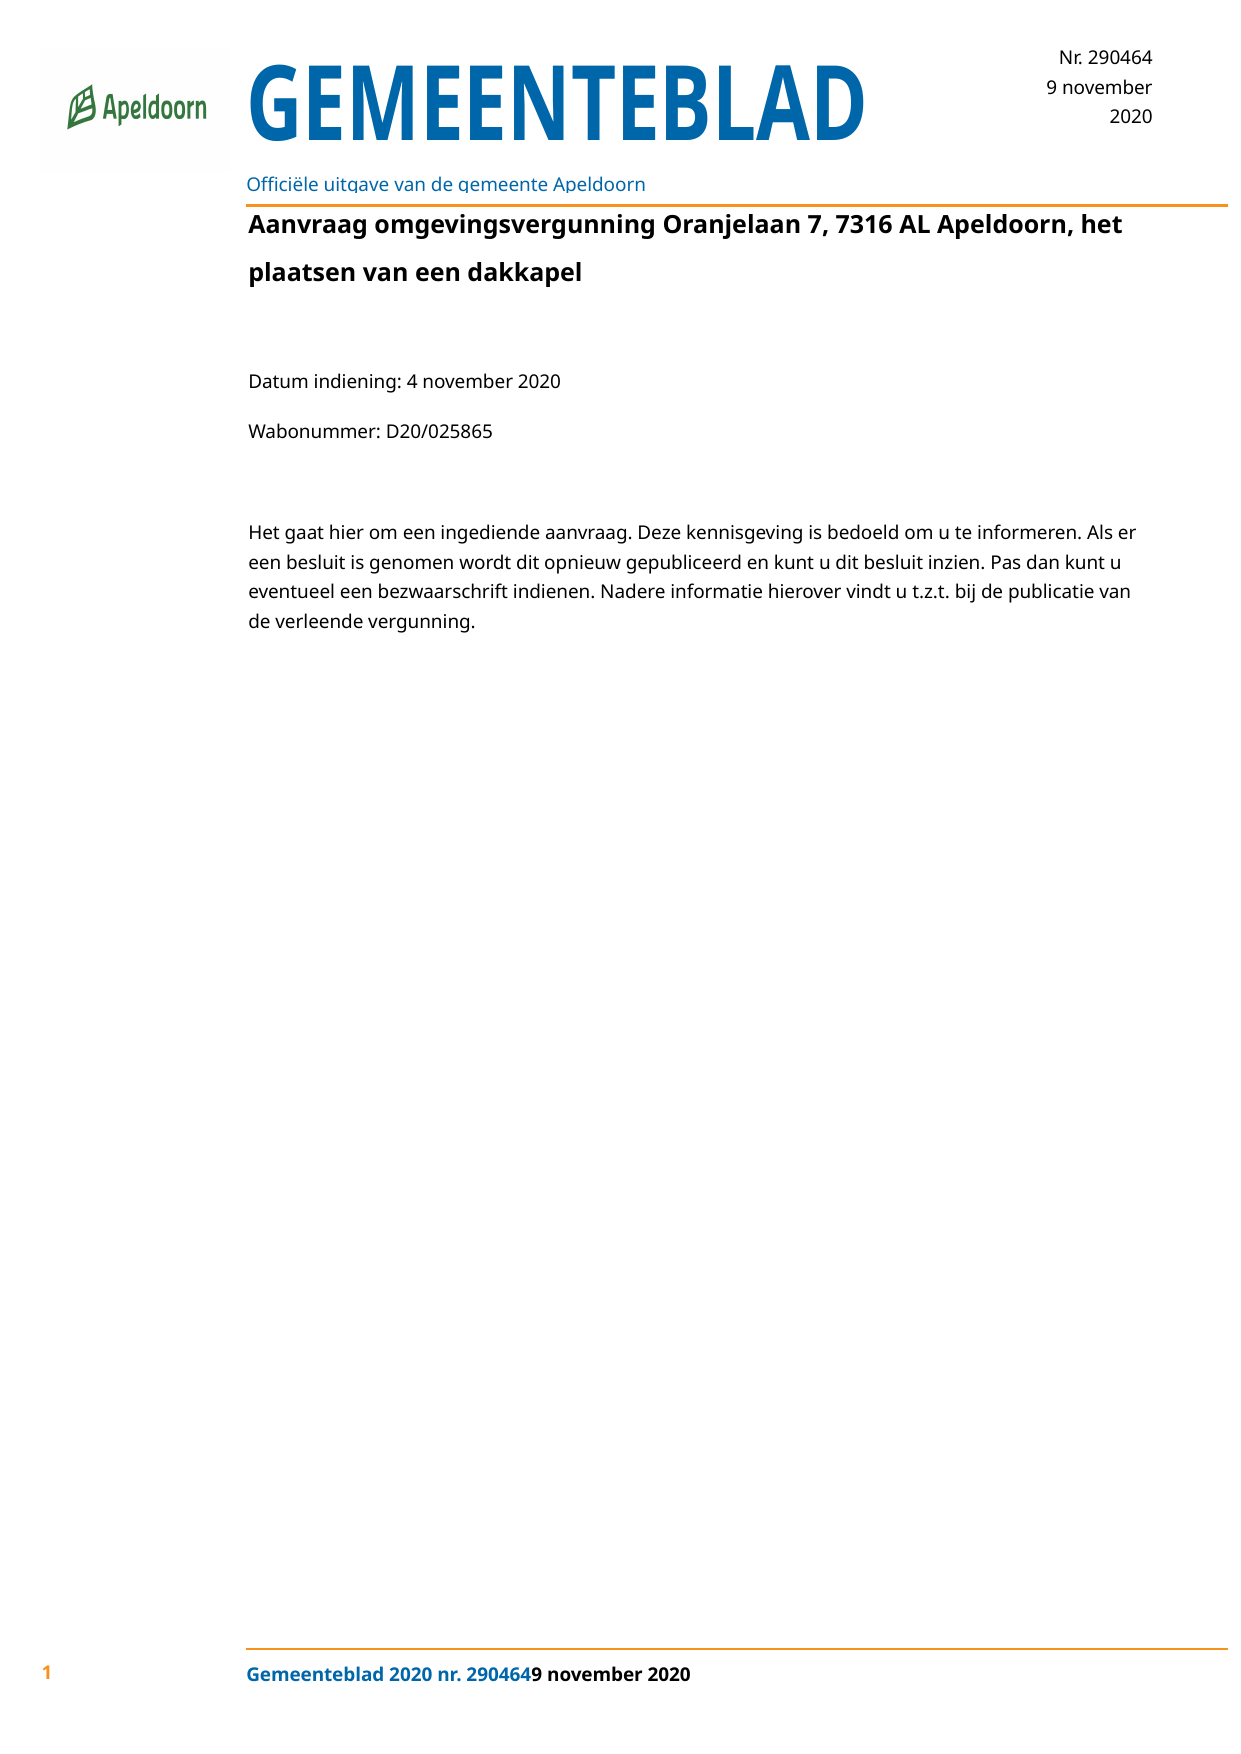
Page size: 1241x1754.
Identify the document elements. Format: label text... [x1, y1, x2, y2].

text Aanvraag omgevingsvergunning Oranjelaan 7, 7316 AL Apeldoorn, het plaatsen van een dakkapel [248, 207, 1152, 288]
text Datum indiening: 4 november 2020 [248, 368, 1152, 394]
text Wabonummer: D20/025865 [248, 419, 1152, 444]
picture [41, 47, 231, 172]
text Het gaat hier om een ingediende aanvraag. Deze kennisgeving is bedoeld om u te informeren. Als er een besluit is genomen wordt dit opnieuw gepubliceerd en kunt u dit besluit inzien. Pas dan kunt u eventueel een bezwaarschrift indienen. Nadere informatie hierover vindt u t.z.t. bij de publicatie van de verleende vergunning. [248, 519, 1152, 634]
